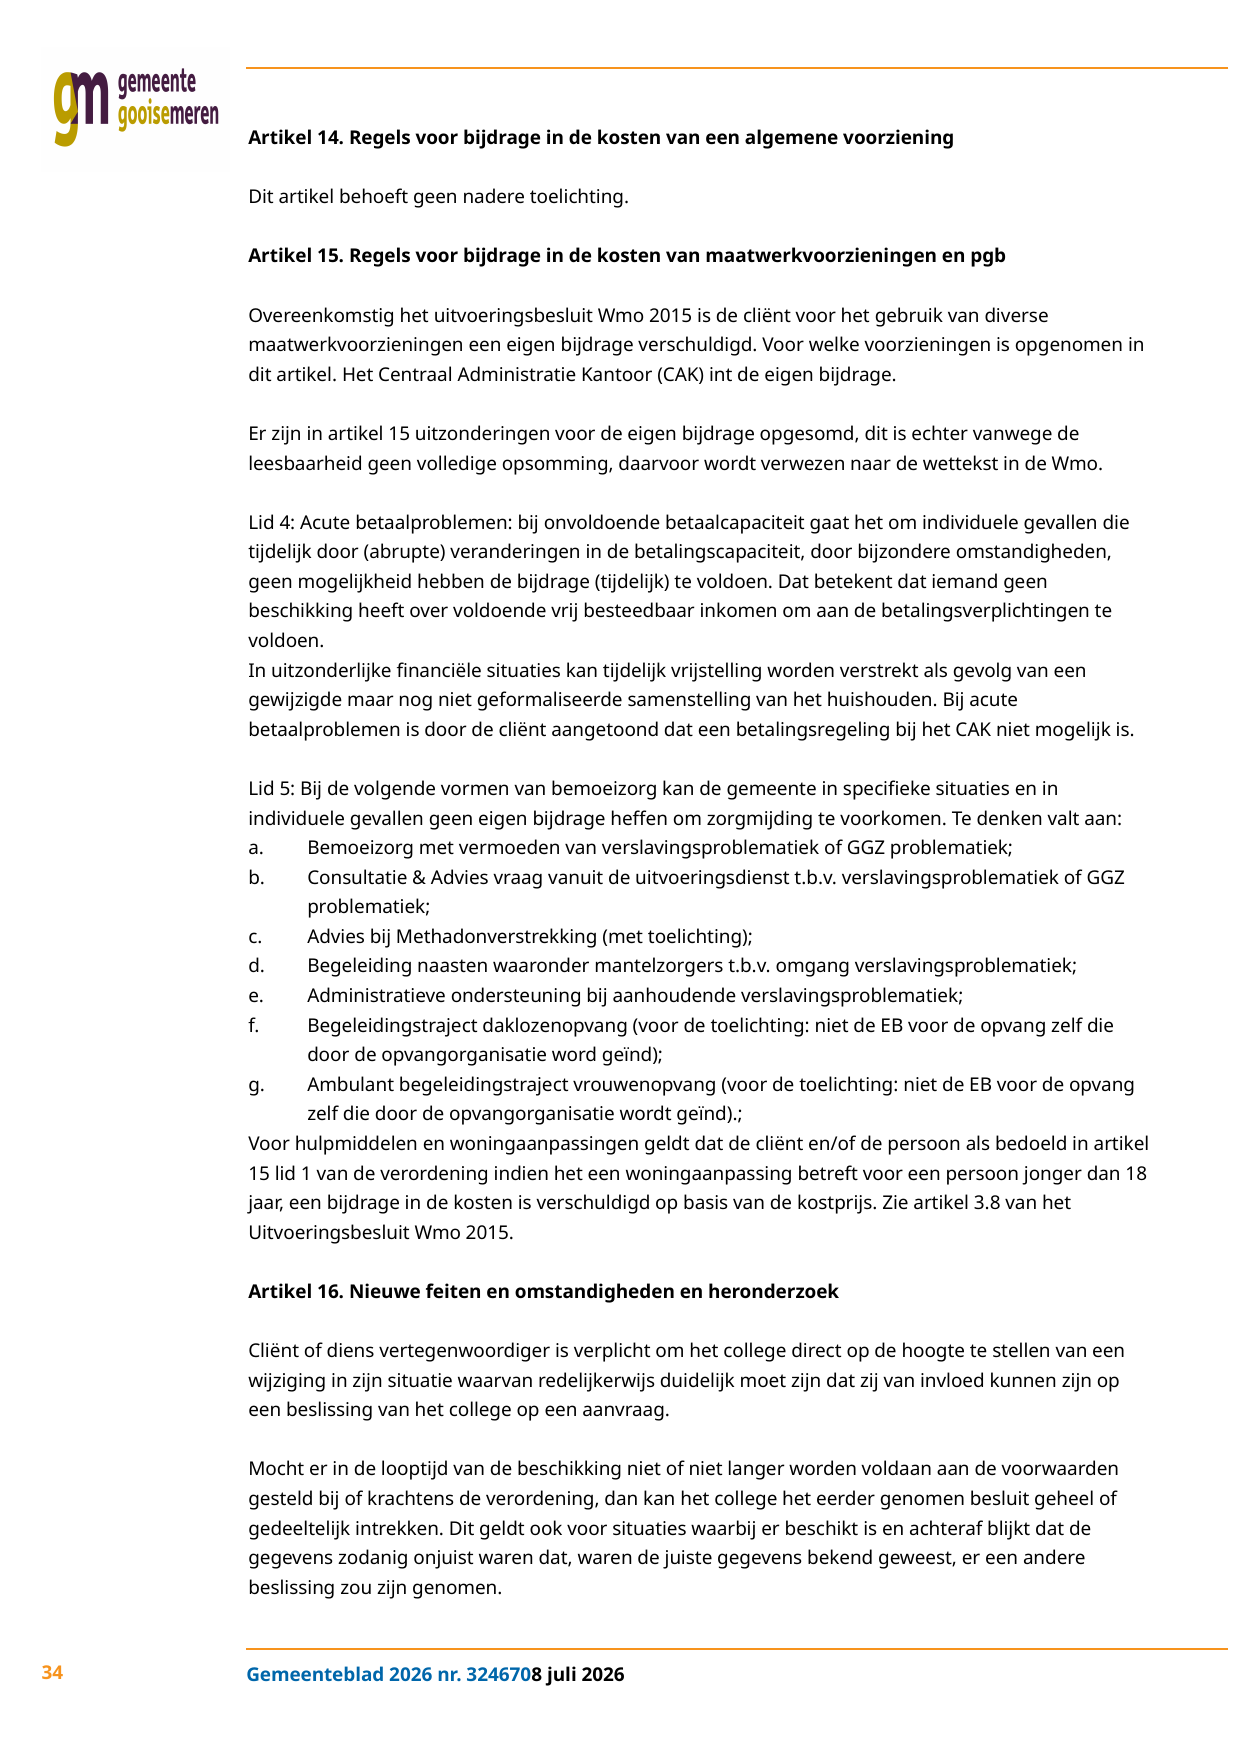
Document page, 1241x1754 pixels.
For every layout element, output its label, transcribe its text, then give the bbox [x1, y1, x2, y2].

text Cliënt of diens vertegenwoordiger is verplicht om het college direct op de hoogte te stellen van een wijziging in zijn situatie waarvan redelijkerwijs duidelijk moet zijn dat zij van invloed kunnen zijn op een beslissing van het college op een aanvraag. [248, 1337, 1152, 1422]
text Artikel 14. Regels voor bijdrage in de kosten van een algemene voorziening [248, 124, 1152, 150]
text In uitzonderlijke financiële situaties kan tijdelijk vrijstelling worden verstrekt als gevolg van een gewijzigde maar nog niet geformaliseerde samenstelling van het huishouden. Bij acute betaalproblemen is door de cliënt aangetoond dat een betalingsregeling bij het CAK niet mogelijk is. [248, 657, 1152, 742]
list Begeleiding naasten waaronder mantelzorgers t.b.v. omgang verslavingsproblematiek; [248, 953, 1152, 978]
text Artikel 15. Regels voor bijdrage in de kosten van maatwerkvoorzieningen en pgb [248, 243, 1152, 268]
text Lid 4: Acute betaalproblemen: bij onvoldoende betaalcapaciteit gaat het om individuele gevallen die tijdelijk door (abrupte) veranderingen in de betalingscapaciteit, door bijzondere omstandigheden, geen mogelijkheid hebben de bijdrage (tijdelijk) te voldoen. Dat betekent dat iemand geen beschikking heeft over voldoende vrij besteedbaar inkomen om aan de betalingsverplichtingen te voldoen. [248, 509, 1152, 653]
list Advies bij Methadonverstrekking (met toelichting); [248, 923, 1152, 949]
picture [41, 47, 231, 172]
text Er zijn in artikel 15 uitzonderingen voor de eigen bijdrage opgesomd, dit is echter vanwege de leesbaarheid geen volledige opsomming, daarvoor wordt verwezen naar de wettekst in de Wmo. [248, 420, 1152, 476]
list Bemoeizorg met vermoeden van verslavingsproblematiek of GGZ problematiek; [248, 834, 1152, 860]
text Lid 5: Bij de volgende vormen van bemoeizorg kan de gemeente in specifieke situaties en in individuele gevallen geen eigen bijdrage heffen om zorgmijding te voorkomen. Te denken valt aan: [248, 775, 1152, 831]
list Consultatie & Advies vraag vanuit de uitvoeringsdienst t.b.v. verslavingsproblematiek of GGZ problematiek; [248, 864, 1152, 919]
text Dit artikel behoeft geen nadere toelichting. [248, 183, 1152, 209]
text Artikel 16. Nieuwe feiten en omstandigheden en heronderzoek [248, 1278, 1152, 1304]
list Begeleidingstraject daklozenopvang (voor de toelichting: niet de EB voor de opvang zelf die door de opvangorganisatie word geïnd); [248, 1012, 1152, 1067]
list Ambulant begeleidingstraject vrouwenopvang (voor de toelichting: niet de EB voor de opvang zelf die door de opvangorganisatie wordt geïnd).; [248, 1071, 1152, 1126]
text Voor hulpmiddelen en woningaanpassingen geldt dat de cliënt en/of de persoon als bedoeld in artikel 15 lid 1 van de verordening indien het een woningaanpassing betreft voor een persoon jonger dan 18 jaar, een bijdrage in de kosten is verschuldigd op basis van de kostprijs. Zie artikel 3.8 van het Uitvoeringsbesluit Wmo 2015. [248, 1130, 1152, 1245]
list Administratieve ondersteuning bij aanhoudende verslavingsproblematiek; [248, 982, 1152, 1008]
text Mocht er in de looptijd van de beschikking niet of niet langer worden voldaan aan de voorwaarden gesteld bij of krachtens de verordening, dan kan het college het eerder genomen besluit geheel of gedeeltelijk intrekken. Dit geldt ook voor situaties waarbij er beschikt is en achteraf blijkt dat de gegevens zodanig onjuist waren dat, waren de juiste gegevens bekend geweest, er een andere beslissing zou zijn genomen. [248, 1456, 1152, 1600]
text Overeenkomstig het uitvoeringsbesluit Wmo 2015 is de cliënt voor het gebruik van diverse maatwerkvoorzieningen een eigen bijdrage verschuldigd. Voor welke voorzieningen is opgenomen in dit artikel. Het Centraal Administratie Kantoor (CAK) int de eigen bijdrage. [248, 302, 1152, 387]
